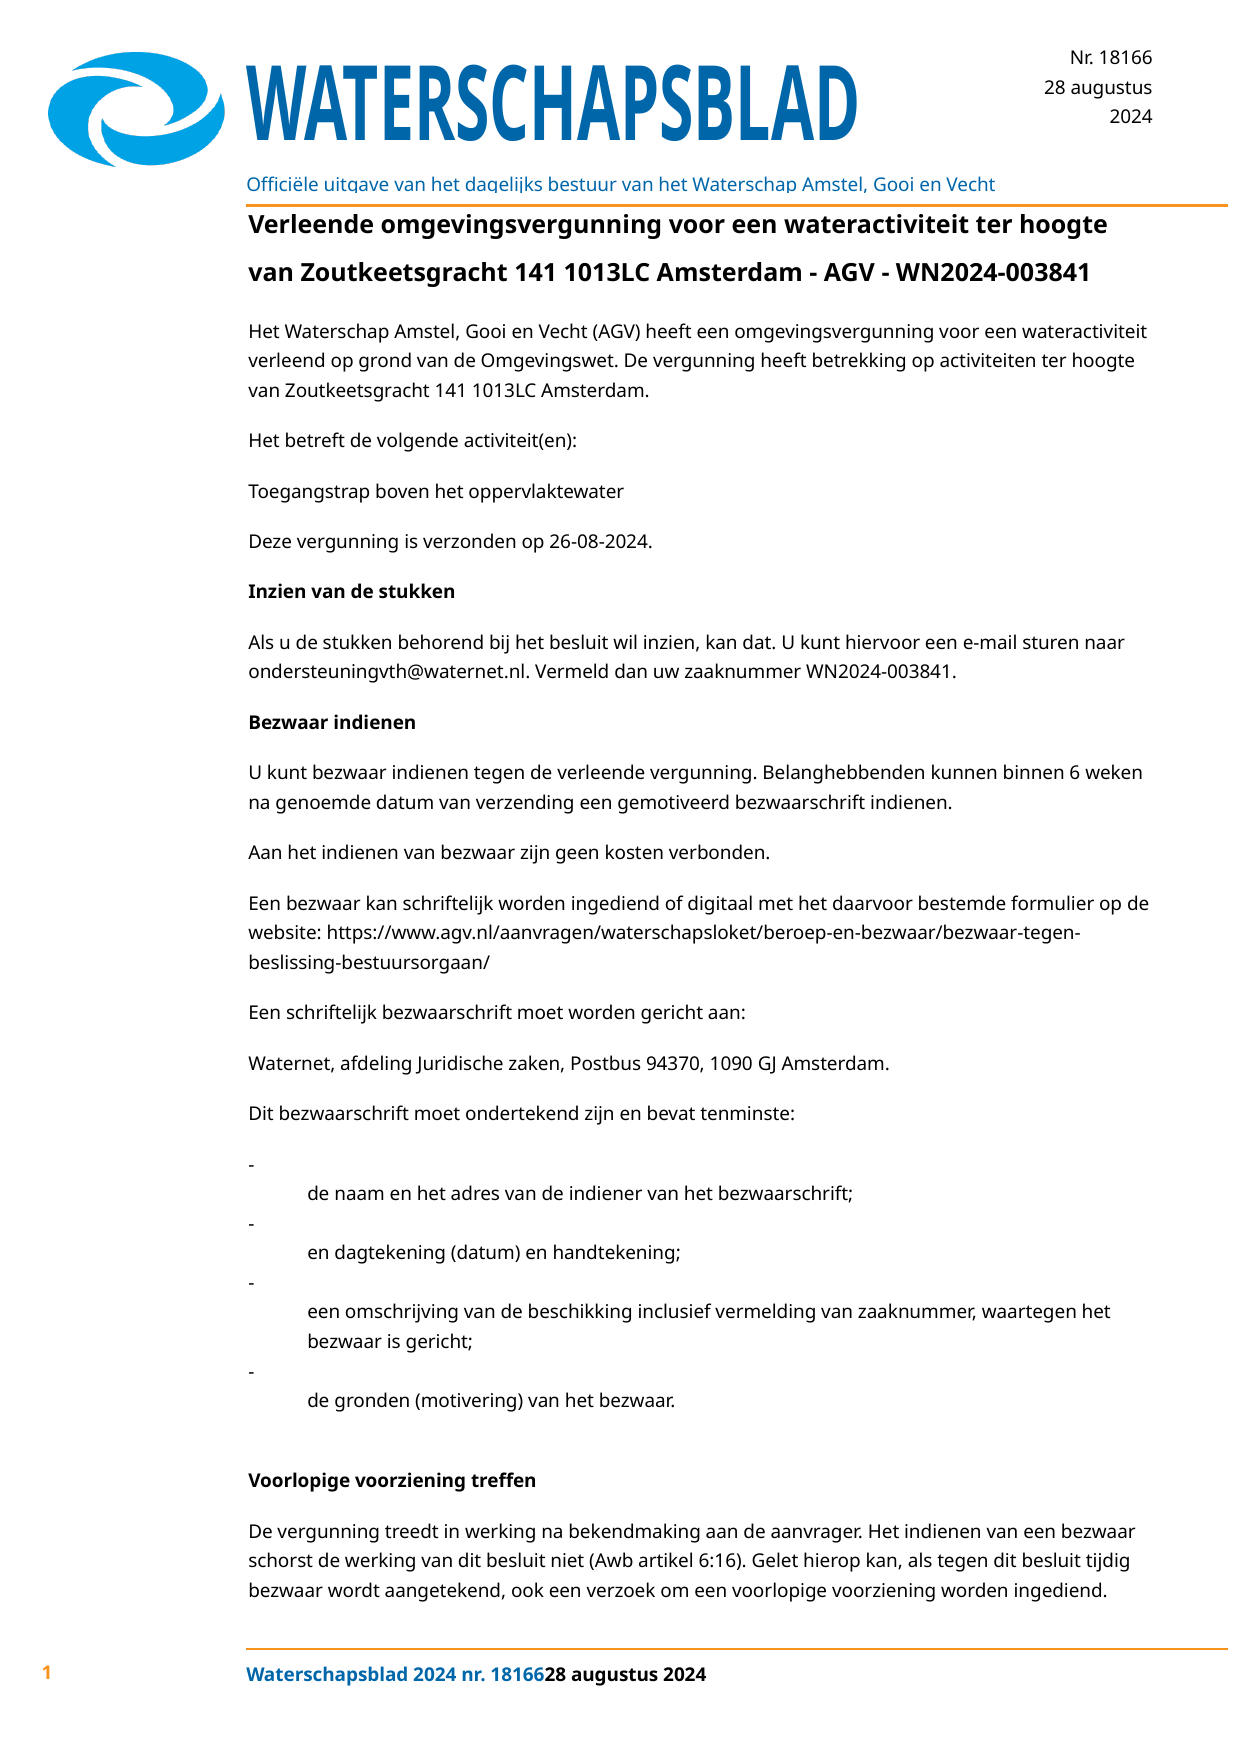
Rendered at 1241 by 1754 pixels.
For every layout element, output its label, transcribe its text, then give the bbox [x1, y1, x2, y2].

text Het Waterschap Amstel, Gooi en Vecht (AGV) heeft een omgevingsvergunning voor een wateractiviteit verleend op grond van de Omgevingswet. De vergunning heeft betrekking op activiteiten ter hoogte van Zoutkeetsgracht 141 1013LC Amsterdam. [248, 318, 1152, 403]
text Aan het indienen van bezwaar zijn geen kosten verbonden. [248, 839, 1152, 865]
text Waternet, afdeling Juridische zaken, Postbus 94370, 1090 GJ Amsterdam. [248, 1050, 1152, 1076]
text Toegangstrap boven het oppervlaktewater [248, 478, 1152, 504]
text Een schriftelijk bezwaarschrift moet worden gericht aan: [248, 999, 1152, 1025]
text De vergunning treedt in werking na bekendmaking aan de aanvrager. Het indienen van een bezwaar schorst de werking van dit besluit niet (Awb artikel 6:16). Gelet hierop kan, als tegen dit besluit tijdig bezwaar wordt aangetekend, ook een verzoek om een voorlopige voorziening worden ingediend. [248, 1518, 1152, 1603]
text Bezwaar indienen [248, 709, 1152, 735]
text Inzien van de stukken [248, 579, 1152, 604]
text Voorlopige voorziening treffen [248, 1467, 1152, 1493]
list en dagtekening (datum) en handtekening; [248, 1239, 1152, 1265]
list de gronden (motivering) van het bezwaar. [248, 1387, 1152, 1413]
list de naam en het adres van de indiener van het bezwaarschrift; [248, 1180, 1152, 1206]
text Verleende omgevingsvergunning voor een wateractiviteit ter hoogte van Zoutkeetsgracht 141 1013LC Amsterdam - AGV - WN2024-003841 [248, 207, 1152, 288]
text Het betreft de volgende activiteit(en): [248, 427, 1152, 453]
list een omschrijving van de beschikking inclusief vermelding van zaaknummer, waartegen het bezwaar is gericht; [248, 1299, 1152, 1354]
text Een bezwaar kan schriftelijk worden ingediend of digitaal met het daarvoor bestemde formulier op de website: https://www.agv.nl/aanvragen/waterschapsloket/beroep-en-bezwaar/bezwaar-tegen-beslissing-bestuursorgaan/ [248, 890, 1152, 975]
text Als u de stukken behorend bij het besluit wil inzien, kan dat. U kunt hiervoor een e-mail sturen naar ondersteuningvth@waternet.nl. Vermeld dan uw zaaknummer WN2024-003841. [248, 629, 1152, 684]
text Deze vergunning is verzonden op 26-08-2024. [248, 528, 1152, 554]
text Dit bezwaarschrift moet ondertekend zijn en bevat tenminste: [248, 1100, 1152, 1126]
picture [41, 47, 231, 172]
text U kunt bezwaar indienen tegen de verleende vergunning. Belanghebbenden kunnen binnen 6 weken na genoemde datum van verzending een gemotiveerd bezwaarschrift indienen. [248, 759, 1152, 815]
